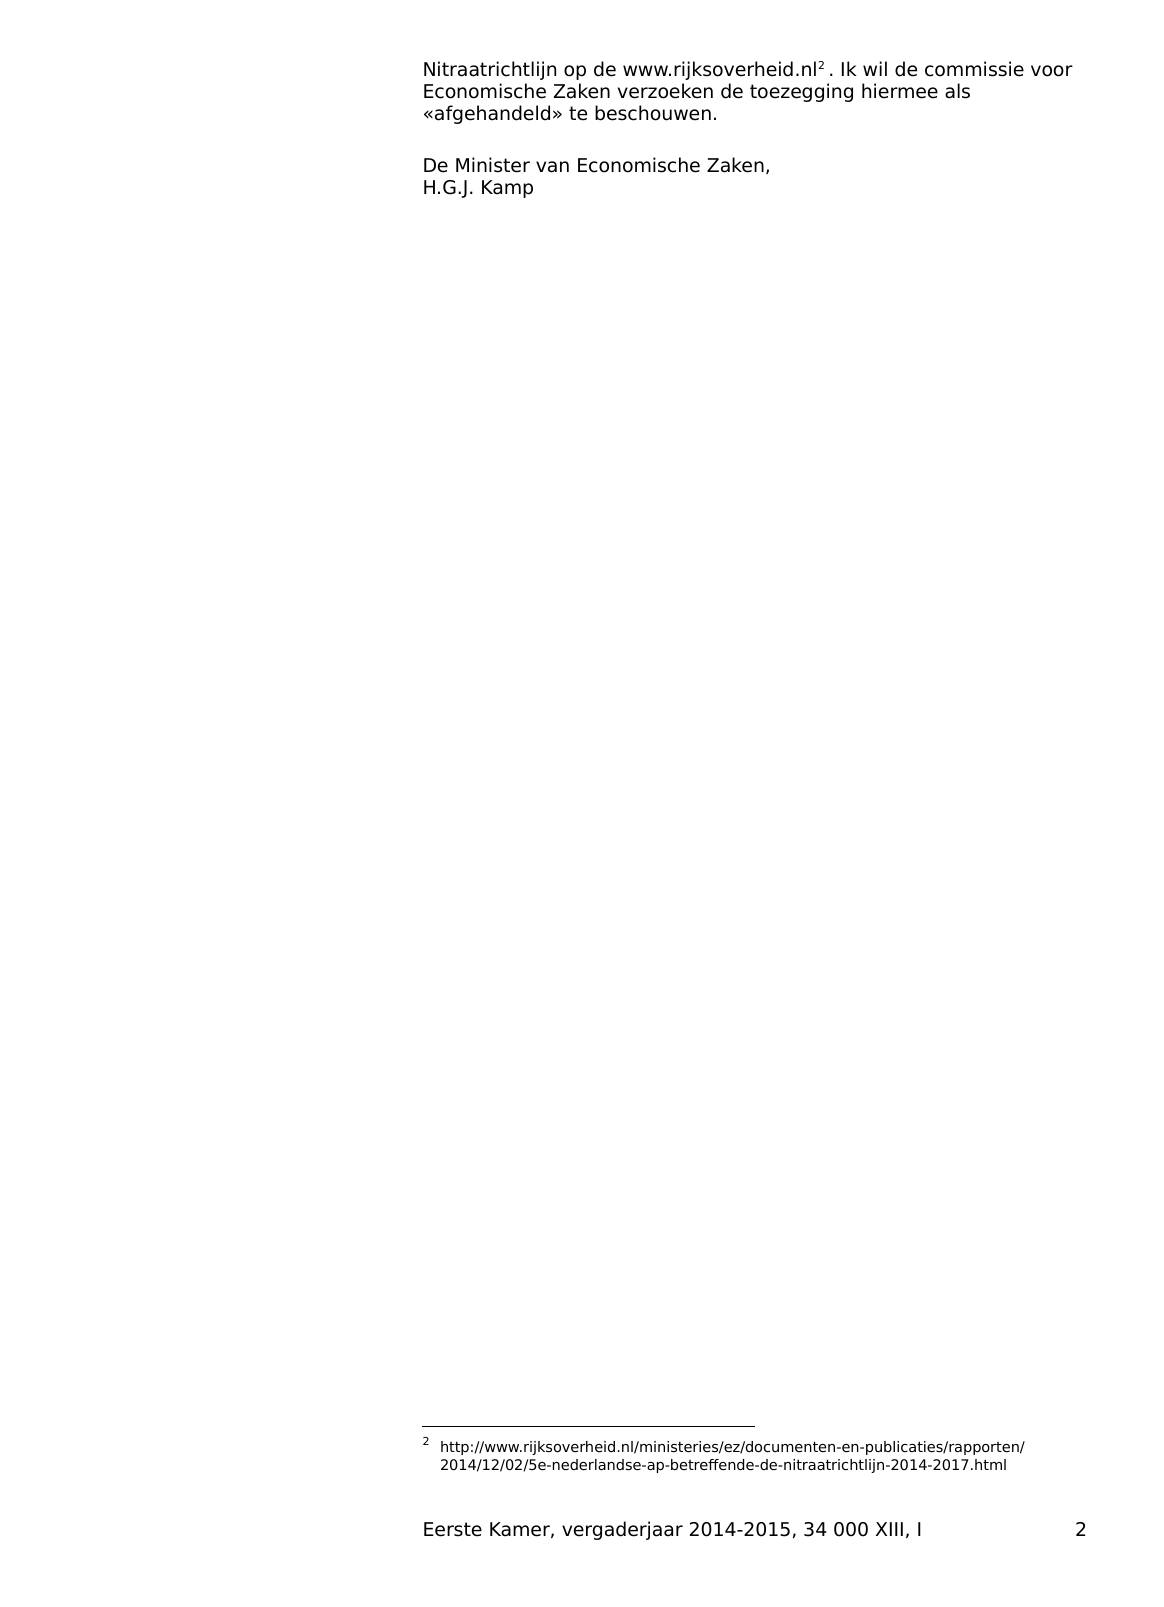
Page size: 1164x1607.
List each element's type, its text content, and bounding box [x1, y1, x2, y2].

text http://www.rijksoverheid.nl/ministeries/ez/documenten-en-publicaties/rapporten/2014/12/02/5e-nederlandse-ap-betreffende-de-nitraatrichtlijn-2014-2017.html [422, 1435, 1087, 1474]
text De Minister van Economische Zaken, H.G.J. Kamp [422, 155, 1087, 199]
text Nitraatrichtlijn op de www.rijksoverheid.nl. Ik wil de commissie voor Economische Zaken verzoeken de toezegging hiermee als «afgehandeld» te beschouwen. [422, 59, 1087, 125]
